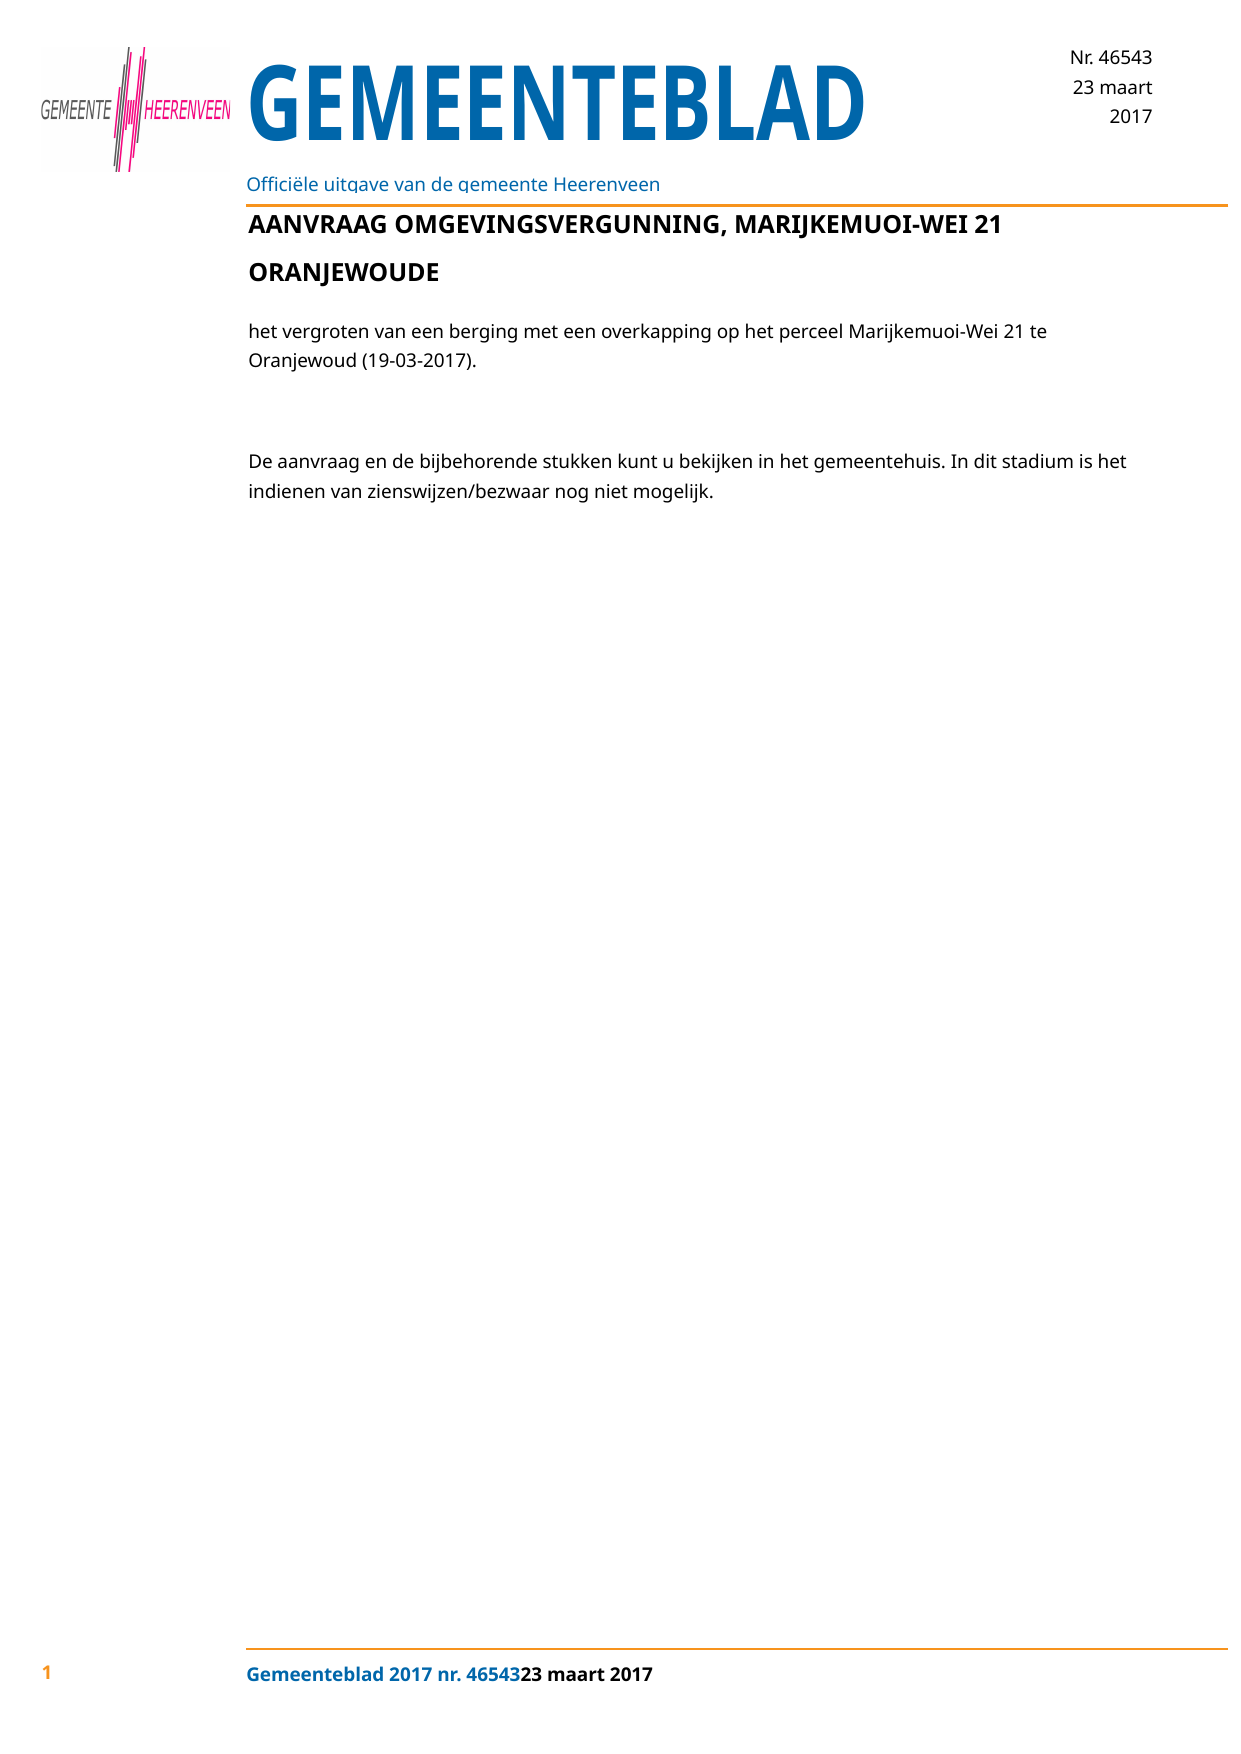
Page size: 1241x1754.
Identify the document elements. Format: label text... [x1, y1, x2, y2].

text het vergroten van een berging met een overkapping op het perceel Marijkemuoi-Wei 21 te Oranjewoud (19-03-2017). [248, 318, 1152, 373]
text De aanvraag en de bijbehorende stukken kunt u bekijken in het gemeentehuis. In dit stadium is het indienen van zienswijzen/bezwaar nog niet mogelijk. [248, 448, 1152, 504]
text AANVRAAG OMGEVINGSVERGUNNING, MARIJKEMUOI-WEI 21 ORANJEWOUDE [248, 207, 1152, 288]
picture [41, 47, 231, 172]
